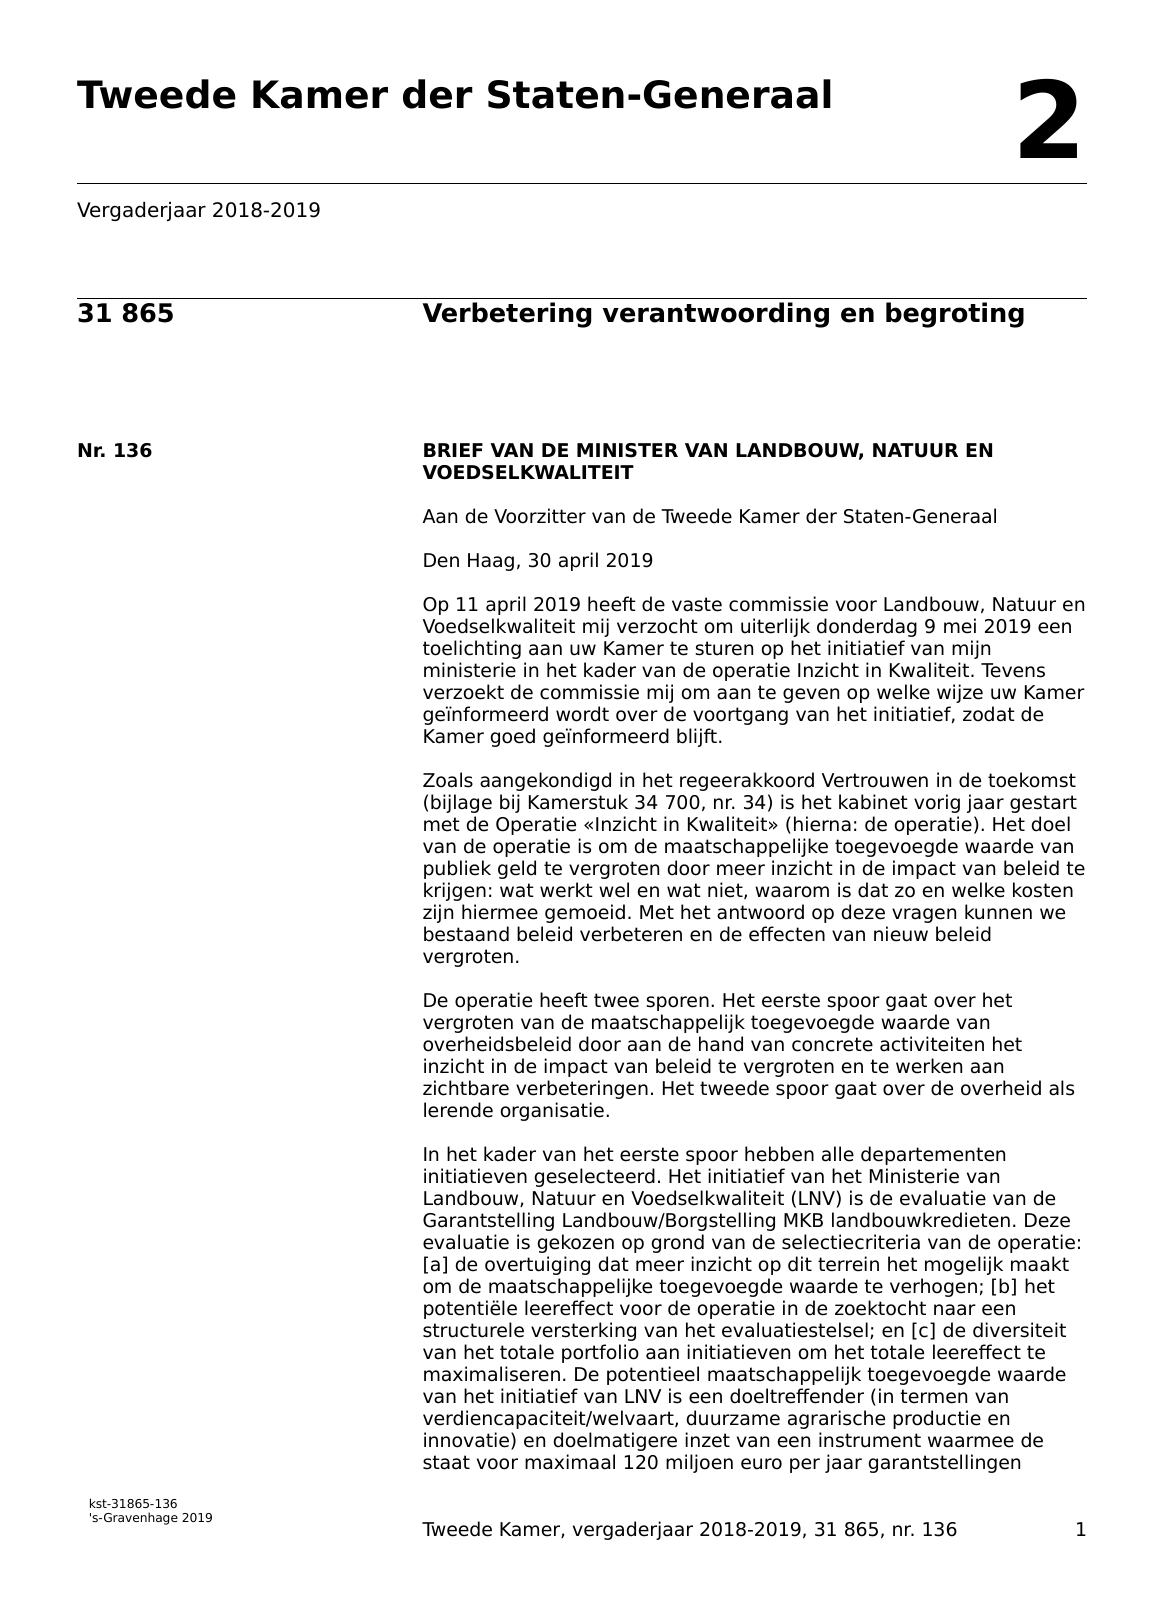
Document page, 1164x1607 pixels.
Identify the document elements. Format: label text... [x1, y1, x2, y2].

text Aan de Voorzitter van de Tweede Kamer der Staten-Generaal [422, 506, 1087, 528]
text De operatie heeft twee sporen. Het eerste spoor gaat over het vergroten van de maatschappelijk toegevoegde waarde van overheidsbeleid door aan de hand van concrete activiteiten het inzicht in de impact van beleid te vergroten en te werken aan zichtbare verbeteringen. Het tweede spoor gaat over de overheid als lerende organisatie. [422, 990, 1087, 1122]
subtitle 31 865 Verbetering verantwoording en begroting [77, 299, 1087, 329]
subtitle Nr. 136 BRIEF VAN DE MINISTER VAN LANDBOUW, NATUUR EN VOEDSELKWALITEIT [77, 440, 1087, 484]
text 's-Gravenhage 2019 [88, 1511, 323, 1525]
table_cell Vergaderjaar 2018-2019 [77, 184, 1087, 298]
table_header 2 [886, 59, 1087, 183]
text kst-31865-136 [88, 1497, 323, 1511]
text In het kader van het eerste spoor hebben alle departementen initiatieven geselecteerd. Het initiatief van het Ministerie van Landbouw, Natuur en Voedselkwaliteit (LNV) is de evaluatie van de Garantstelling Landbouw/Borgstelling MKB landbouwkredieten. Deze evaluatie is gekozen op grond van de selectiecriteria van de operatie: [a] de overtuiging dat meer inzicht op dit terrein het mogelijk maakt om de maatschappelijke toegevoegde waarde te verhogen; [b] het potentiële leereffect voor de operatie in de zoektocht naar een structurele versterking van het evaluatiestelsel; en [c] de diversiteit van het totale portfolio aan initiatieven om het totale leereffect te maximaliseren. De potentieel maatschappelijk toegevoegde waarde van het initiatief van LNV is een doeltreffender (in termen van verdiencapaciteit/welvaart, duurzame agrarische productie en innovatie) en doelmatigere inzet van een instrument waarmee de staat voor maximaal 120 miljoen euro per jaar garantstellingen [422, 1144, 1087, 1474]
text Op 11 april 2019 heeft de vaste commissie voor Landbouw, Natuur en Voedselkwaliteit mij verzocht om uiterlijk donderdag 9 mei 2019 een toelichting aan uw Kamer te sturen op het initiatief van mijn ministerie in het kader van de operatie Inzicht in Kwaliteit. Tevens verzoekt de commissie mij om aan te geven op welke wijze uw Kamer geïnformeerd wordt over de voortgang van het initiatief, zodat de Kamer goed geïnformeerd blijft. [422, 594, 1087, 748]
text Zoals aangekondigd in het regeerakkoord Vertrouwen in de toekomst (bijlage bij Kamerstuk 34 700, nr. 34) is het kabinet vorig jaar gestart met de Operatie «Inzicht in Kwaliteit» (hierna: de operatie). Het doel van de operatie is om de maatschappelijke toegevoegde waarde van publiek geld te vergroten door meer inzicht in de impact van beleid te krijgen: wat werkt wel en wat niet, waarom is dat zo en welke kosten zijn hiermee gemoeid. Met het antwoord op deze vragen kunnen we bestaand beleid verbeteren en de effecten van nieuw beleid vergroten. [422, 770, 1087, 968]
text Den Haag, 30 april 2019 [422, 550, 1087, 572]
table_header Tweede Kamer der Staten-Generaal [77, 59, 886, 183]
